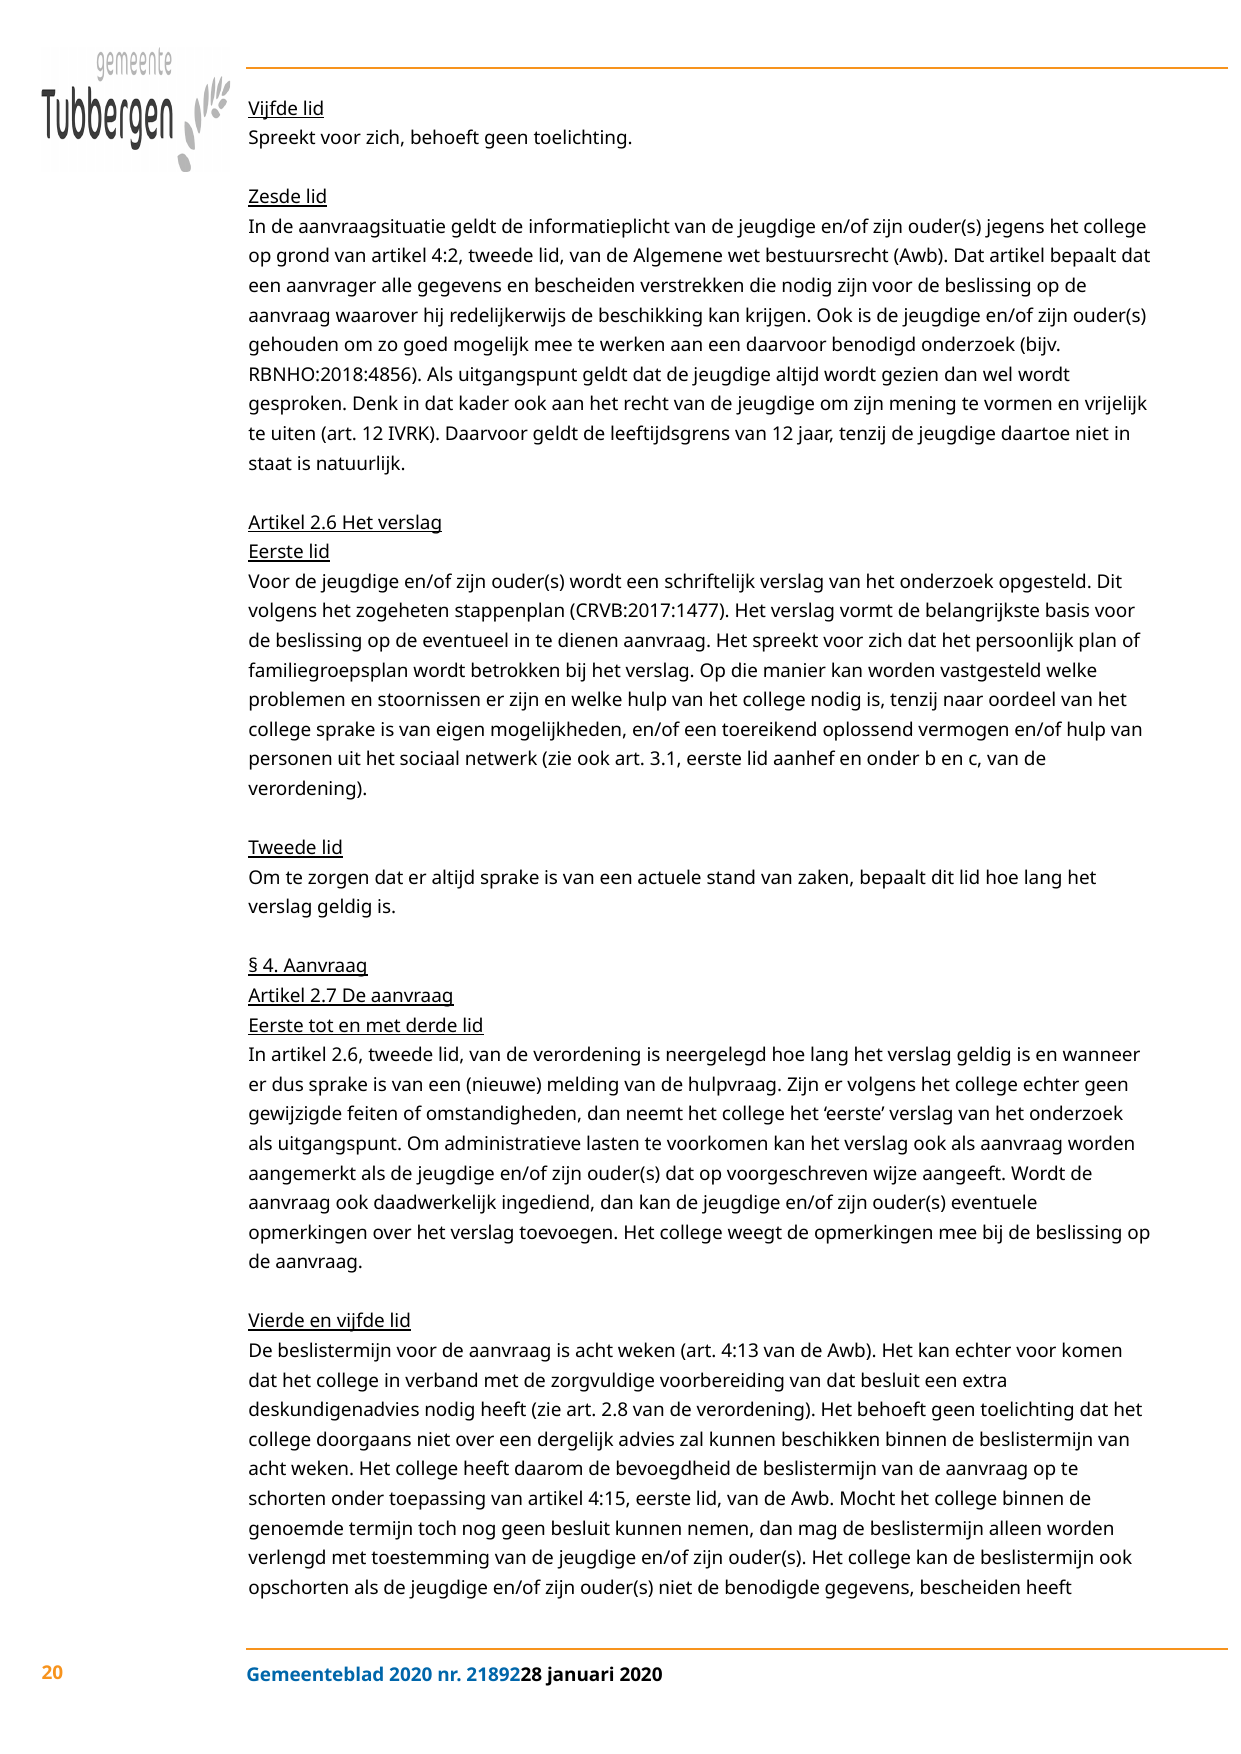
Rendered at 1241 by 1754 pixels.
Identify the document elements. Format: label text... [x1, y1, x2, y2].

text Vierde en vijfde lid [248, 1308, 1152, 1333]
text Tweede lid [248, 834, 1152, 860]
text Vijfde lid [248, 95, 1152, 121]
text § 4. Aanvraag [248, 953, 1152, 978]
text In artikel 2.6, tweede lid, van de verordening is neergelegd hoe lang het verslag geldig is en wanneer er dus sprake is van een (nieuwe) melding van de hulpvraag. Zijn er volgens het college echter geen gewijzigde feiten of omstandigheden, dan neemt het college het ‘eerste’ verslag van het onderzoek als uitgangspunt. Om administratieve lasten te voorkomen kan het verslag ook als aanvraag worden aangemerkt als de jeugdige en/of zijn ouder(s) dat op voorgeschreven wijze aangeeft. Wordt de aanvraag ook daadwerkelijk ingediend, dan kan de jeugdige en/of zijn ouder(s) eventuele opmerkingen over het verslag toevoegen. Het college weegt de opmerkingen mee bij de beslissing op de aanvraag. [248, 1041, 1152, 1274]
text Artikel 2.6 Het verslag [248, 509, 1152, 535]
text Eerste tot en met derde lid [248, 1012, 1152, 1038]
text Artikel 2.7 De aanvraag [248, 982, 1152, 1008]
text De beslistermijn voor de aanvraag is acht weken (art. 4:13 van de Awb). Het kan echter voor komen dat het college in verband met de zorgvuldige voorbereiding van dat besluit een extra deskundigenadvies nodig heeft (zie art. 2.8 van de verordening). Het behoeft geen toelichting dat het college doorgaans niet over een dergelijk advies zal kunnen beschikken binnen de beslistermijn van acht weken. Het college heeft daarom de bevoegdheid de beslistermijn van de aanvraag op te schorten onder toepassing van artikel 4:15, eerste lid, van de Awb. Mocht het college binnen de genoemde termijn toch nog geen besluit kunnen nemen, dan mag de beslistermijn alleen worden verlengd met toestemming van de jeugdige en/of zijn ouder(s). Het college kan de beslistermijn ook opschorten als de jeugdige en/of zijn ouder(s) niet de benodigde gegevens, bescheiden heeft [248, 1337, 1152, 1600]
text In de aanvraagsituatie geldt de informatieplicht van de jeugdige en/of zijn ouder(s) jegens het college op grond van artikel 4:2, tweede lid, van de Algemene wet bestuursrecht (Awb). Dat artikel bepaalt dat een aanvrager alle gegevens en bescheiden verstrekken die nodig zijn voor de beslissing op de aanvraag waarover hij redelijkerwijs de beschikking kan krijgen. Ook is de jeugdige en/of zijn ouder(s) gehouden om zo goed mogelijk mee te werken aan een daarvoor benodigd onderzoek (bijv. RBNHO:2018:4856). Als uitgangspunt geldt dat de jeugdige altijd wordt gezien dan wel wordt gesproken. Denk in dat kader ook aan het recht van de jeugdige om zijn mening te vormen en vrijelijk te uiten (art. 12 IVRK). Daarvoor geldt de leeftijdsgrens van 12 jaar, tenzij de jeugdige daartoe niet in staat is natuurlijk. [248, 213, 1152, 476]
text Eerste lid [248, 538, 1152, 564]
picture [41, 47, 231, 172]
text Om te zorgen dat er altijd sprake is van een actuele stand van zaken, bepaalt dit lid hoe lang het verslag geldig is. [248, 864, 1152, 919]
text Spreekt voor zich, behoeft geen toelichting. [248, 124, 1152, 150]
text Zesde lid [248, 183, 1152, 209]
text Voor de jeugdige en/of zijn ouder(s) wordt een schriftelijk verslag van het onderzoek opgesteld. Dit volgens het zogeheten stappenplan (CRVB:2017:1477). Het verslag vormt de belangrijkste basis voor de beslissing op de eventueel in te dienen aanvraag. Het spreekt voor zich dat het persoonlijk plan of familiegroepsplan wordt betrokken bij het verslag. Op die manier kan worden vastgesteld welke problemen en stoornissen er zijn en welke hulp van het college nodig is, tenzij naar oordeel van het college sprake is van eigen mogelijkheden, en/of een toereikend oplossend vermogen en/of hulp van personen uit het sociaal netwerk (zie ook art. 3.1, eerste lid aanhef en onder b en c, van de verordening). [248, 568, 1152, 801]
